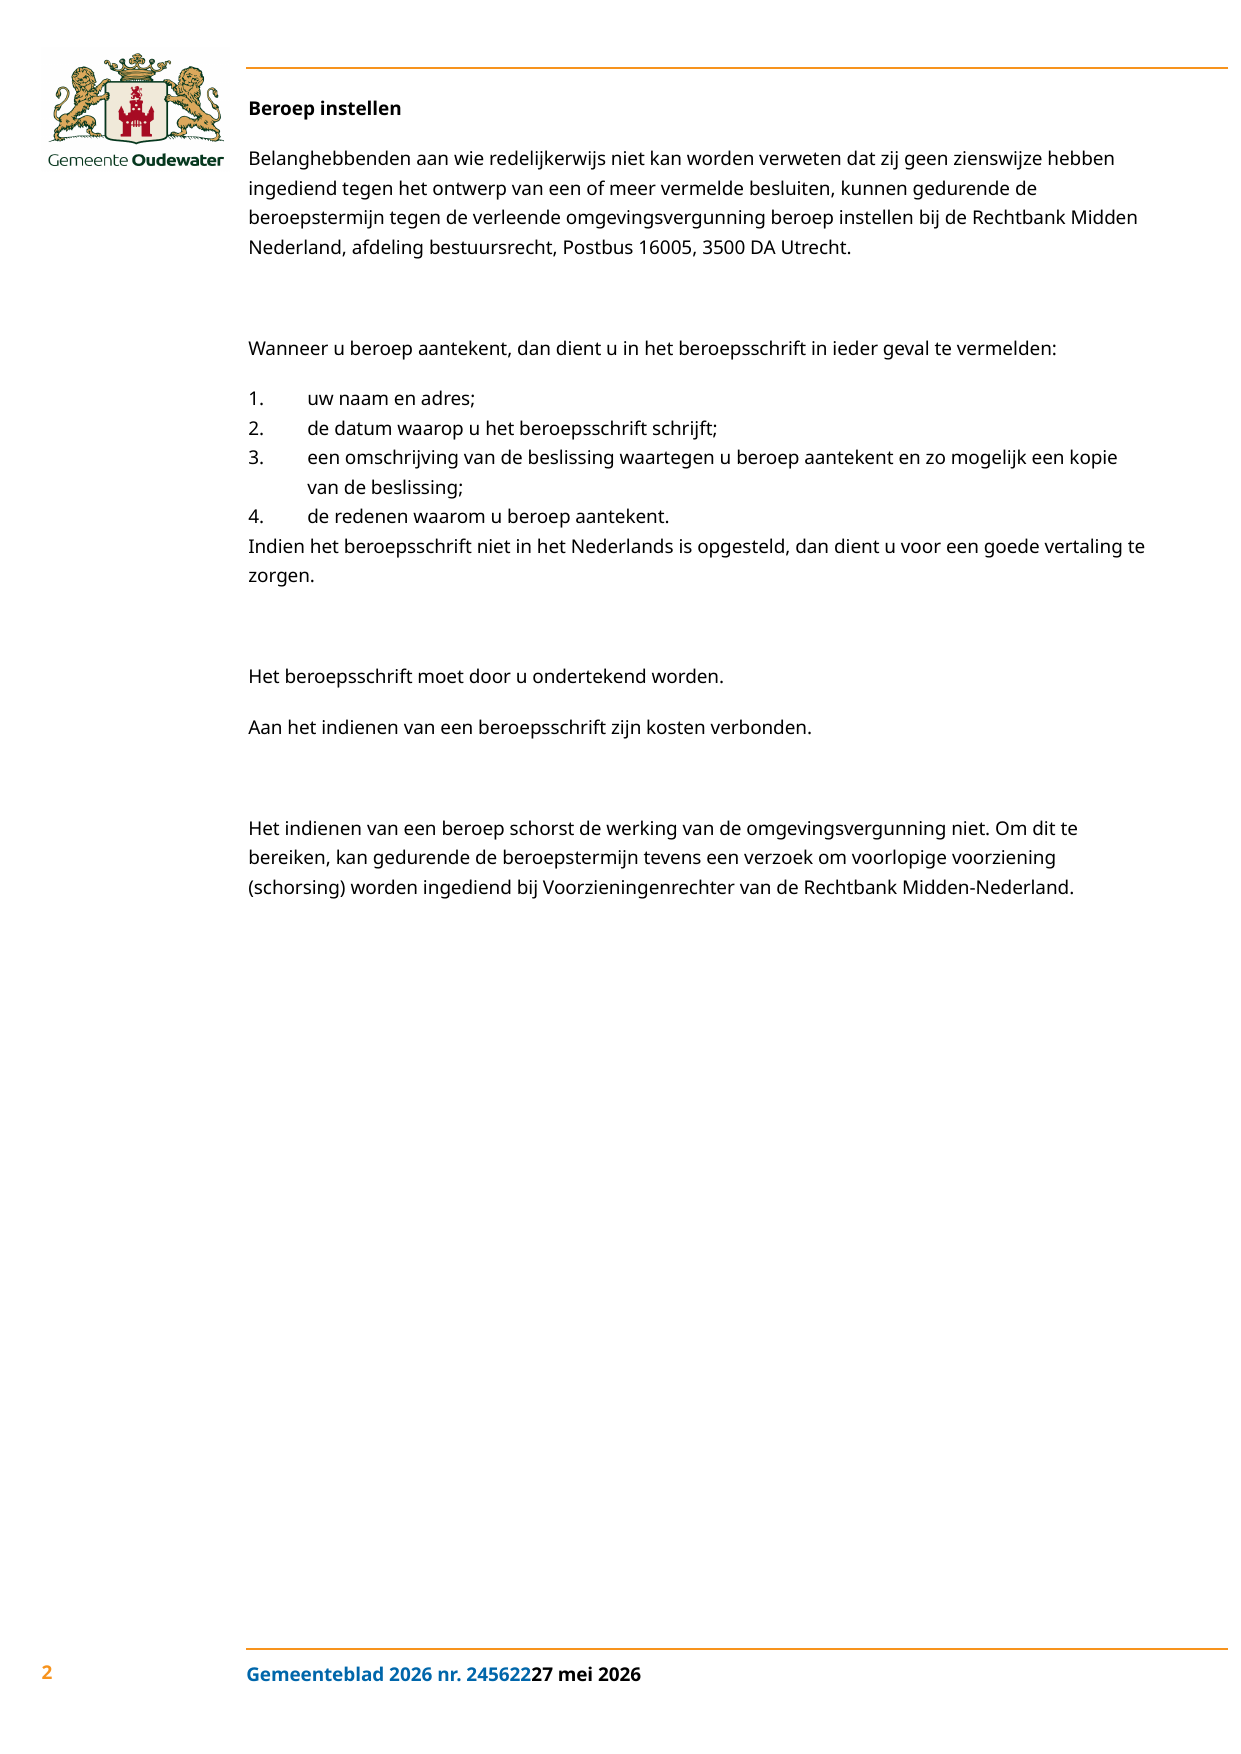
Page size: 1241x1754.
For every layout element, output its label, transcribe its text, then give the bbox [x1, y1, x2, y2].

text Het indienen van een beroep schorst de werking van de omgevingsvergunning niet. Om dit te bereiken, kan gedurende de beroepstermijn tevens een verzoek om voorlopige voorziening (schorsing) worden ingediend bij Voorzieningenrechter van de Rechtbank Midden-Nederland. [248, 815, 1152, 900]
list uw naam en adres; [248, 385, 1152, 411]
text Het beroepsschrift moet door u ondertekend worden. [248, 663, 1152, 689]
picture [41, 47, 231, 172]
list een omschrijving van de beslissing waartegen u beroep aantekent en zo mogelijk een kopie van de beslissing; [248, 444, 1152, 500]
text Aan het indienen van een beroepsschrift zijn kosten verbonden. [248, 714, 1152, 740]
text Belanghebbenden aan wie redelijkerwijs niet kan worden verweten dat zij geen zienswijze hebben ingediend tegen het ontwerp van een of meer vermelde besluiten, kunnen gedurende de beroepstermijn tegen de verleende omgevingsvergunning beroep instellen bij de Rechtbank Midden Nederland, afdeling bestuursrecht, Postbus 16005, 3500 DA Utrecht. [248, 145, 1152, 260]
text Beroep instellen [248, 95, 1152, 121]
list de datum waarop u het beroepsschrift schrijft; [248, 415, 1152, 441]
list de redenen waarom u beroep aantekent. [248, 503, 1152, 529]
text Wanneer u beroep aantekent, dan dient u in het beroepsschrift in ieder geval te vermelden: [248, 335, 1152, 361]
text Indien het beroepsschrift niet in het Nederlands is opgesteld, dan dient u voor een goede vertaling te zorgen. [248, 533, 1152, 588]
